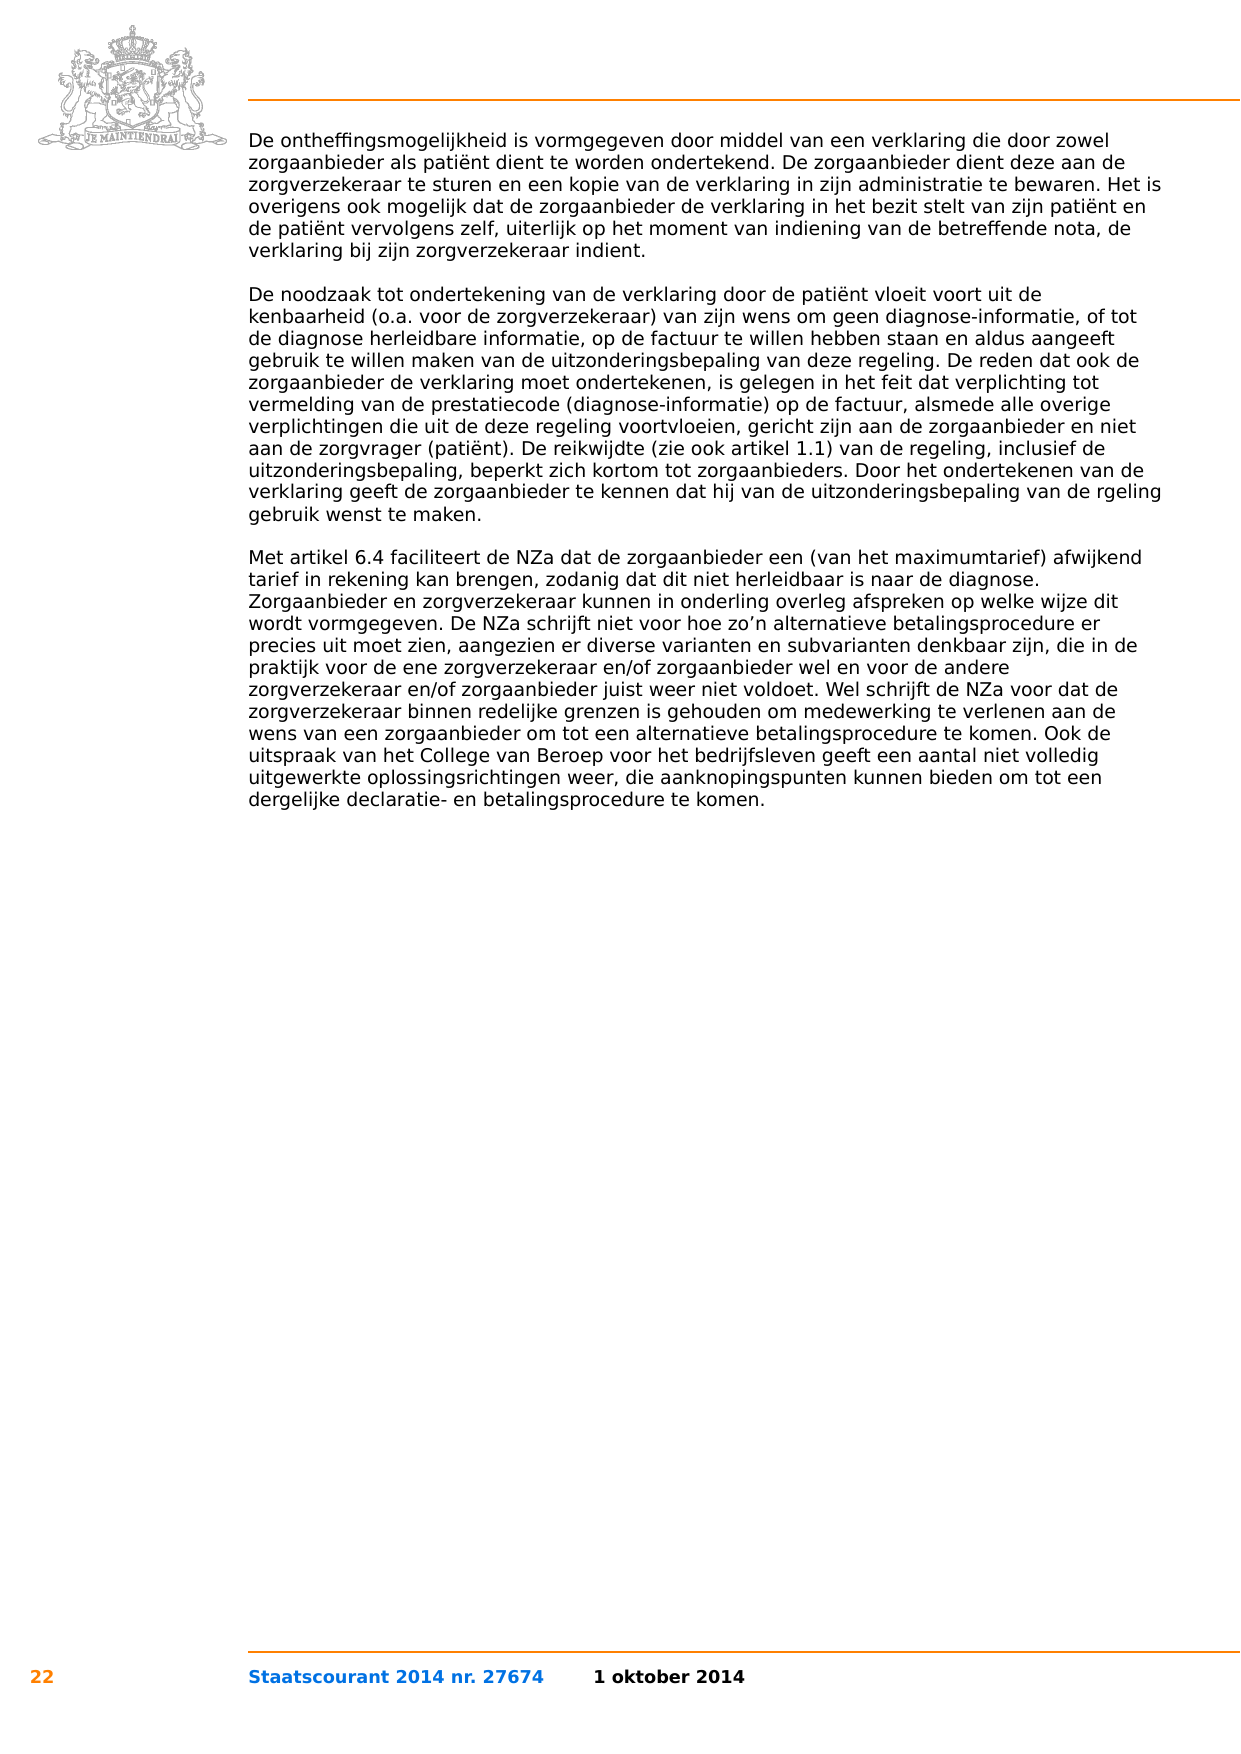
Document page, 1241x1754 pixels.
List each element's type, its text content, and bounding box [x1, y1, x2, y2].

text Met artikel 6.4 faciliteert de NZa dat de zorgaanbieder een (van het maximumtarief) afwijkend tarief in rekening kan brengen, zodanig dat dit niet herleidbaar is naar de diagnose. Zorgaanbieder en zorgverzekeraar kunnen in onderling overleg afspreken op welke wijze dit wordt vormgegeven. De NZa schrijft niet voor hoe zo’n alternatieve betalingsprocedure er precies uit moet zien, aangezien er diverse varianten en subvarianten denkbaar zijn, die in de praktijk voor de ene zorgverzekeraar en/of zorgaanbieder wel en voor de andere zorgverzekeraar en/of zorgaanbieder juist weer niet voldoet. Wel schrijft de NZa voor dat de zorgverzekeraar binnen redelijke grenzen is gehouden om medewerking te verlenen aan de wens van een zorgaanbieder om tot een alternatieve betalingsprocedure te komen. Ook de uitspraak van het College van Beroep voor het bedrijfsleven geeft een aantal niet volledig uitgewerkte oplossingsrichtingen weer, die aanknopingspunten kunnen bieden om tot een dergelijke declaratie- en betalingsprocedure te komen. [248, 547, 1163, 811]
text De ontheffingsmogelijkheid is vormgegeven door middel van een verklaring die door zowel zorgaanbieder als patiënt dient te worden ondertekend. De zorgaanbieder dient deze aan de zorgverzekeraar te sturen en een kopie van de verklaring in zijn administratie te bewaren. Het is overigens ook mogelijk dat de zorgaanbieder de verklaring in het bezit stelt van zijn patiënt en de patiënt vervolgens zelf, uiterlijk op het moment van indiening van de betreffende nota, de verklaring bij zijn zorgverzekeraar indient. [248, 130, 1163, 262]
text De noodzaak tot ondertekening van de verklaring door de patiënt vloeit voort uit de kenbaarheid (o.a. voor de zorgverzekeraar) van zijn wens om geen diagnose-informatie, of tot de diagnose herleidbare informatie, op de factuur te willen hebben staan en aldus aangeeft gebruik te willen maken van de uitzonderingsbepaling van deze regeling. De reden dat ook de zorgaanbieder de verklaring moet ondertekenen, is gelegen in het feit dat verplichting tot vermelding van de prestatiecode (diagnose-informatie) op de factuur, alsmede alle overige verplichtingen die uit de deze regeling voortvloeien, gericht zijn aan de zorgaanbieder en niet aan de zorgvrager (patiënt). De reikwijdte (zie ook artikel 1.1) van de regeling, inclusief de uitzonderingsbepaling, beperkt zich kortom tot zorgaanbieders. Door het ondertekenen van de verklaring geeft de zorgaanbieder te kennen dat hij van de uitzonderingsbepaling van de rgeling gebruik wenst te maken. [248, 284, 1163, 525]
picture [38, 25, 227, 150]
